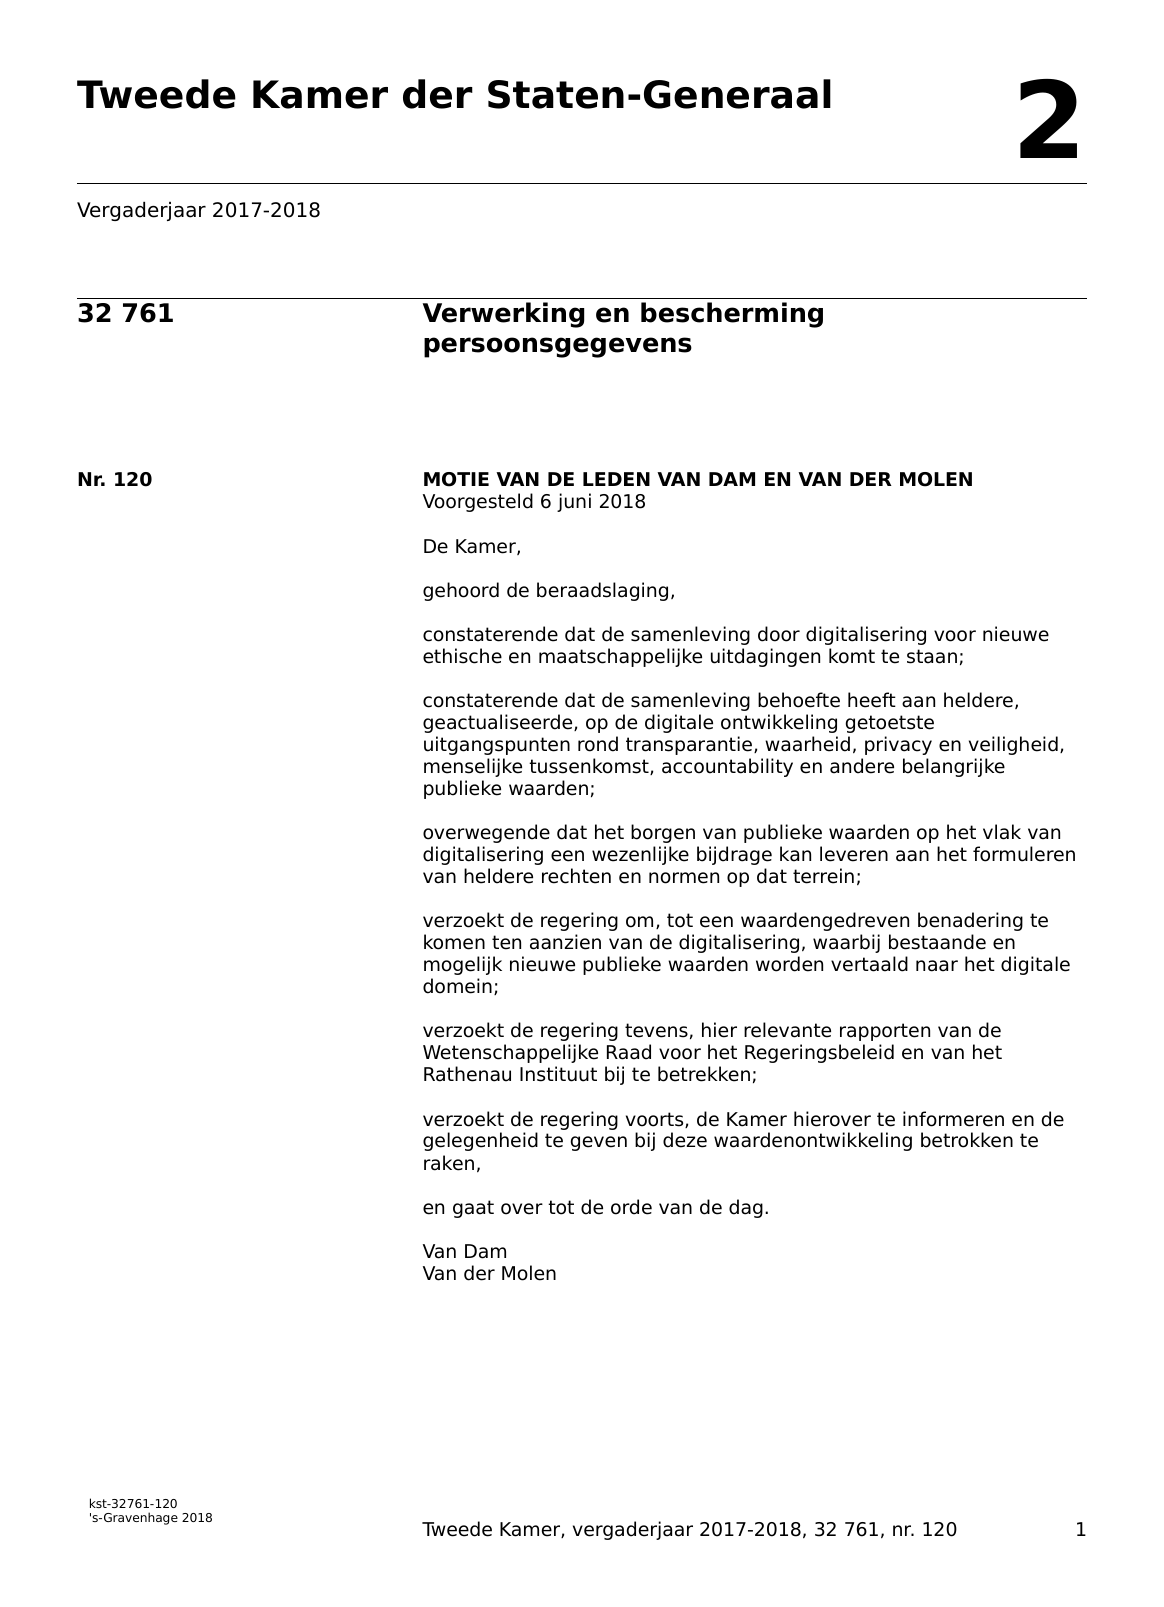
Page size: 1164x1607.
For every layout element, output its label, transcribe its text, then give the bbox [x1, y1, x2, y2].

text constaterende dat de samenleving behoefte heeft aan heldere, geactualiseerde, op de digitale ontwikkeling getoetste uitgangspunten rond transparantie, waarheid, privacy en veiligheid, menselijke tussenkomst, accountability en andere belangrijke publieke waarden; [422, 690, 1087, 800]
subtitle 32 761 Verwerking en bescherming persoonsgegevens [77, 299, 1087, 358]
subtitle Nr. 120 MOTIE VAN DE LEDEN VAN DAM EN VAN DER MOLEN [77, 469, 1087, 491]
text kst-32761-120 [88, 1497, 323, 1511]
text en gaat over tot de orde van de dag. [422, 1197, 1087, 1218]
text Van Dam [422, 1241, 1087, 1263]
text verzoekt de regering om, tot een waardengedreven benadering te komen ten aanzien van de digitalisering, waarbij bestaande en mogelijk nieuwe publieke waarden worden vertaald naar het digitale domein; [422, 910, 1087, 998]
table_header 2 [886, 59, 1087, 183]
table_cell Vergaderjaar 2017-2018 [77, 184, 1087, 298]
text De Kamer, [422, 536, 1087, 557]
table_header Tweede Kamer der Staten-Generaal [77, 59, 886, 183]
text gehoord de beraadslaging, [422, 580, 1087, 602]
text constaterende dat de samenleving door digitalisering voor nieuwe ethische en maatschappelijke uitdagingen komt te staan; [422, 624, 1087, 668]
text 's-Gravenhage 2018 [88, 1511, 323, 1525]
text overwegende dat het borgen van publieke waarden op het vlak van digitalisering een wezenlijke bijdrage kan leveren aan het formuleren van heldere rechten en normen op dat terrein; [422, 822, 1087, 888]
text Van der Molen [422, 1263, 1087, 1285]
text verzoekt de regering voorts, de Kamer hierover te informeren en de gelegenheid te geven bij deze waardenontwikkeling betrokken te raken, [422, 1108, 1087, 1174]
text Voorgesteld 6 juni 2018 [422, 491, 1087, 513]
text verzoekt de regering tevens, hier relevante rapporten van de Wetenschappelijke Raad voor het Regeringsbeleid en van het Rathenau Instituut bij te betrekken; [422, 1020, 1087, 1086]
